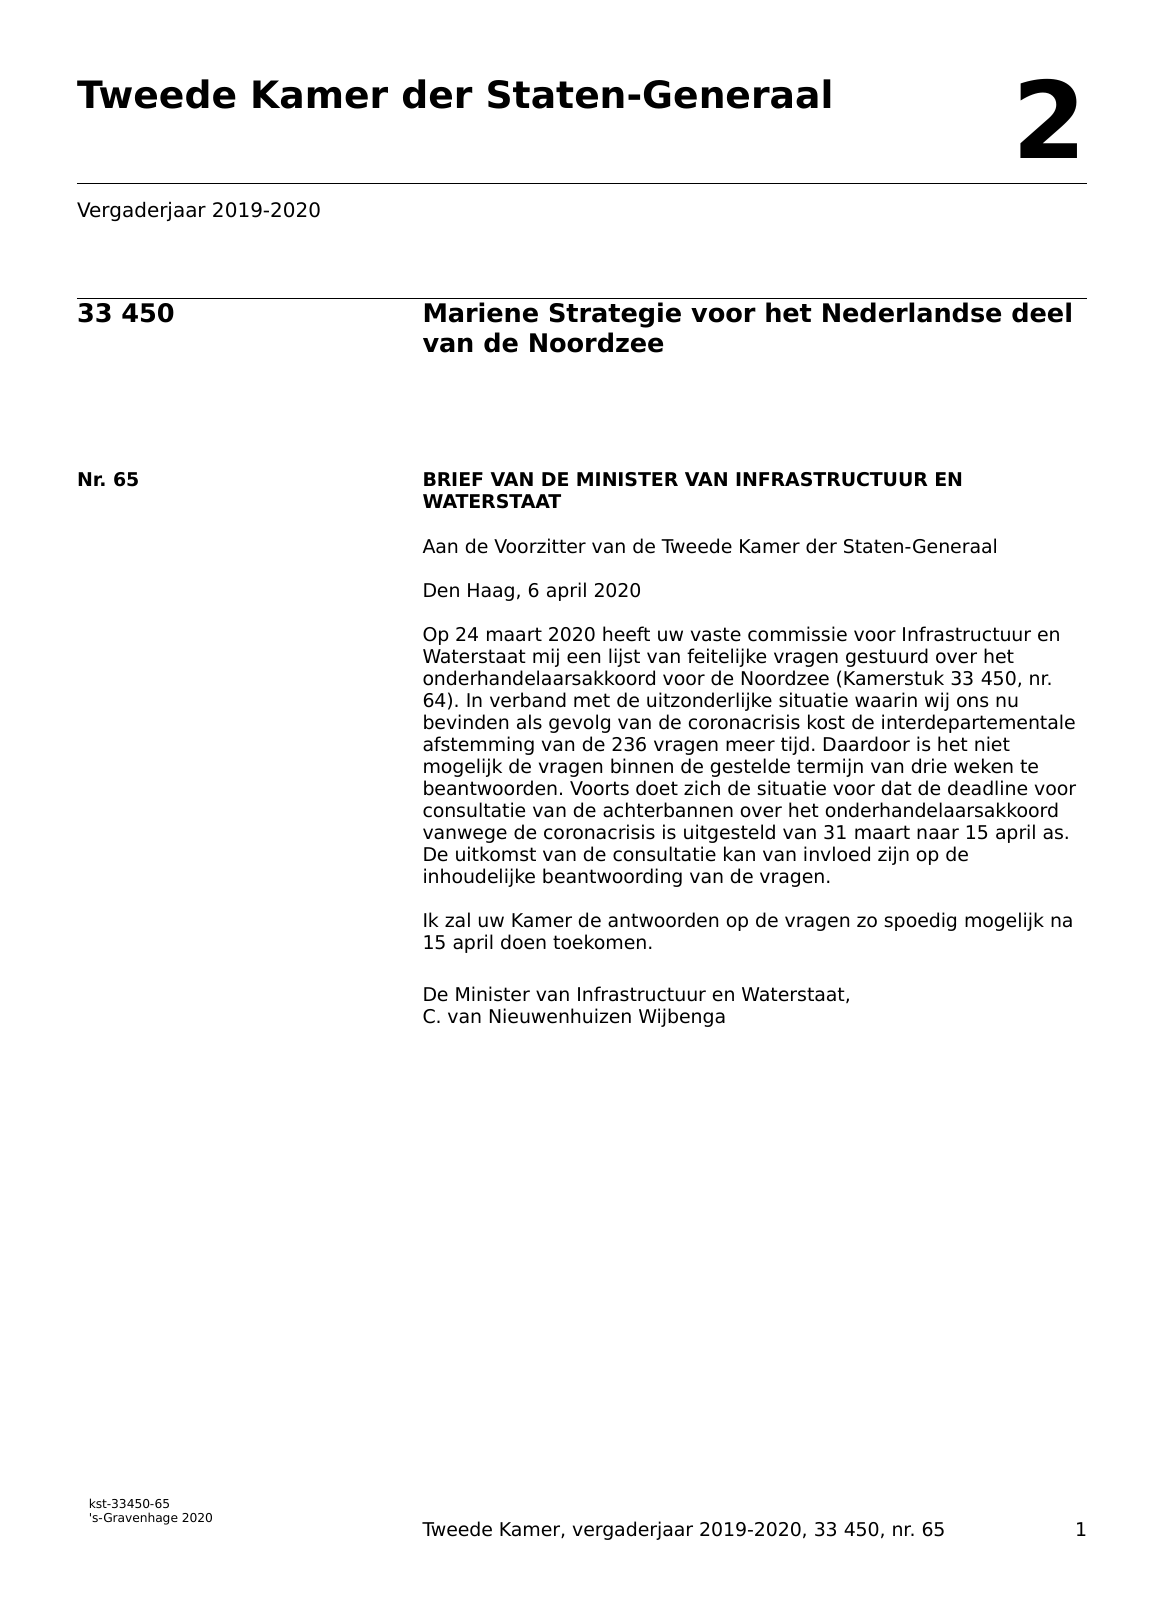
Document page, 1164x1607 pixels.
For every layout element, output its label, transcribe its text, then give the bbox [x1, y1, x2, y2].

text kst-33450-65 [88, 1497, 323, 1511]
subtitle Nr. 65 BRIEF VAN DE MINISTER VAN INFRASTRUCTUUR EN WATERSTAAT [77, 469, 1087, 513]
text Op 24 maart 2020 heeft uw vaste commissie voor Infrastructuur en Waterstaat mij een lijst van feitelijke vragen gestuurd over het onderhandelaarsakkoord voor de Noordzee (Kamerstuk 33 450, nr. 64). In verband met de uitzonderlijke situatie waarin wij ons nu bevinden als gevolg van de coronacrisis kost de interdepartementale afstemming van de 236 vragen meer tijd. Daardoor is het niet mogelijk de vragen binnen de gestelde termijn van drie weken te beantwoorden. Voorts doet zich de situatie voor dat de deadline voor consultatie van de achterbannen over het onderhandelaarsakkoord vanwege de coronacrisis is uitgesteld van 31 maart naar 15 april as. De uitkomst van de consultatie kan van invloed zijn op de inhoudelijke beantwoording van de vragen. [422, 624, 1087, 888]
table_header 2 [886, 59, 1087, 183]
text 's-Gravenhage 2020 [88, 1511, 323, 1525]
text Aan de Voorzitter van de Tweede Kamer der Staten-Generaal [422, 536, 1087, 557]
text De Minister van Infrastructuur en Waterstaat, C. van Nieuwenhuizen Wijbenga [422, 984, 1087, 1028]
text Ik zal uw Kamer de antwoorden op de vragen zo spoedig mogelijk na 15 april doen toekomen. [422, 910, 1087, 954]
text Den Haag, 6 april 2020 [422, 580, 1087, 602]
table_header Tweede Kamer der Staten-Generaal [77, 59, 886, 183]
table_cell Vergaderjaar 2019-2020 [77, 184, 1087, 298]
subtitle 33 450 Mariene Strategie voor het Nederlandse deel van de Noordzee [77, 299, 1087, 358]
